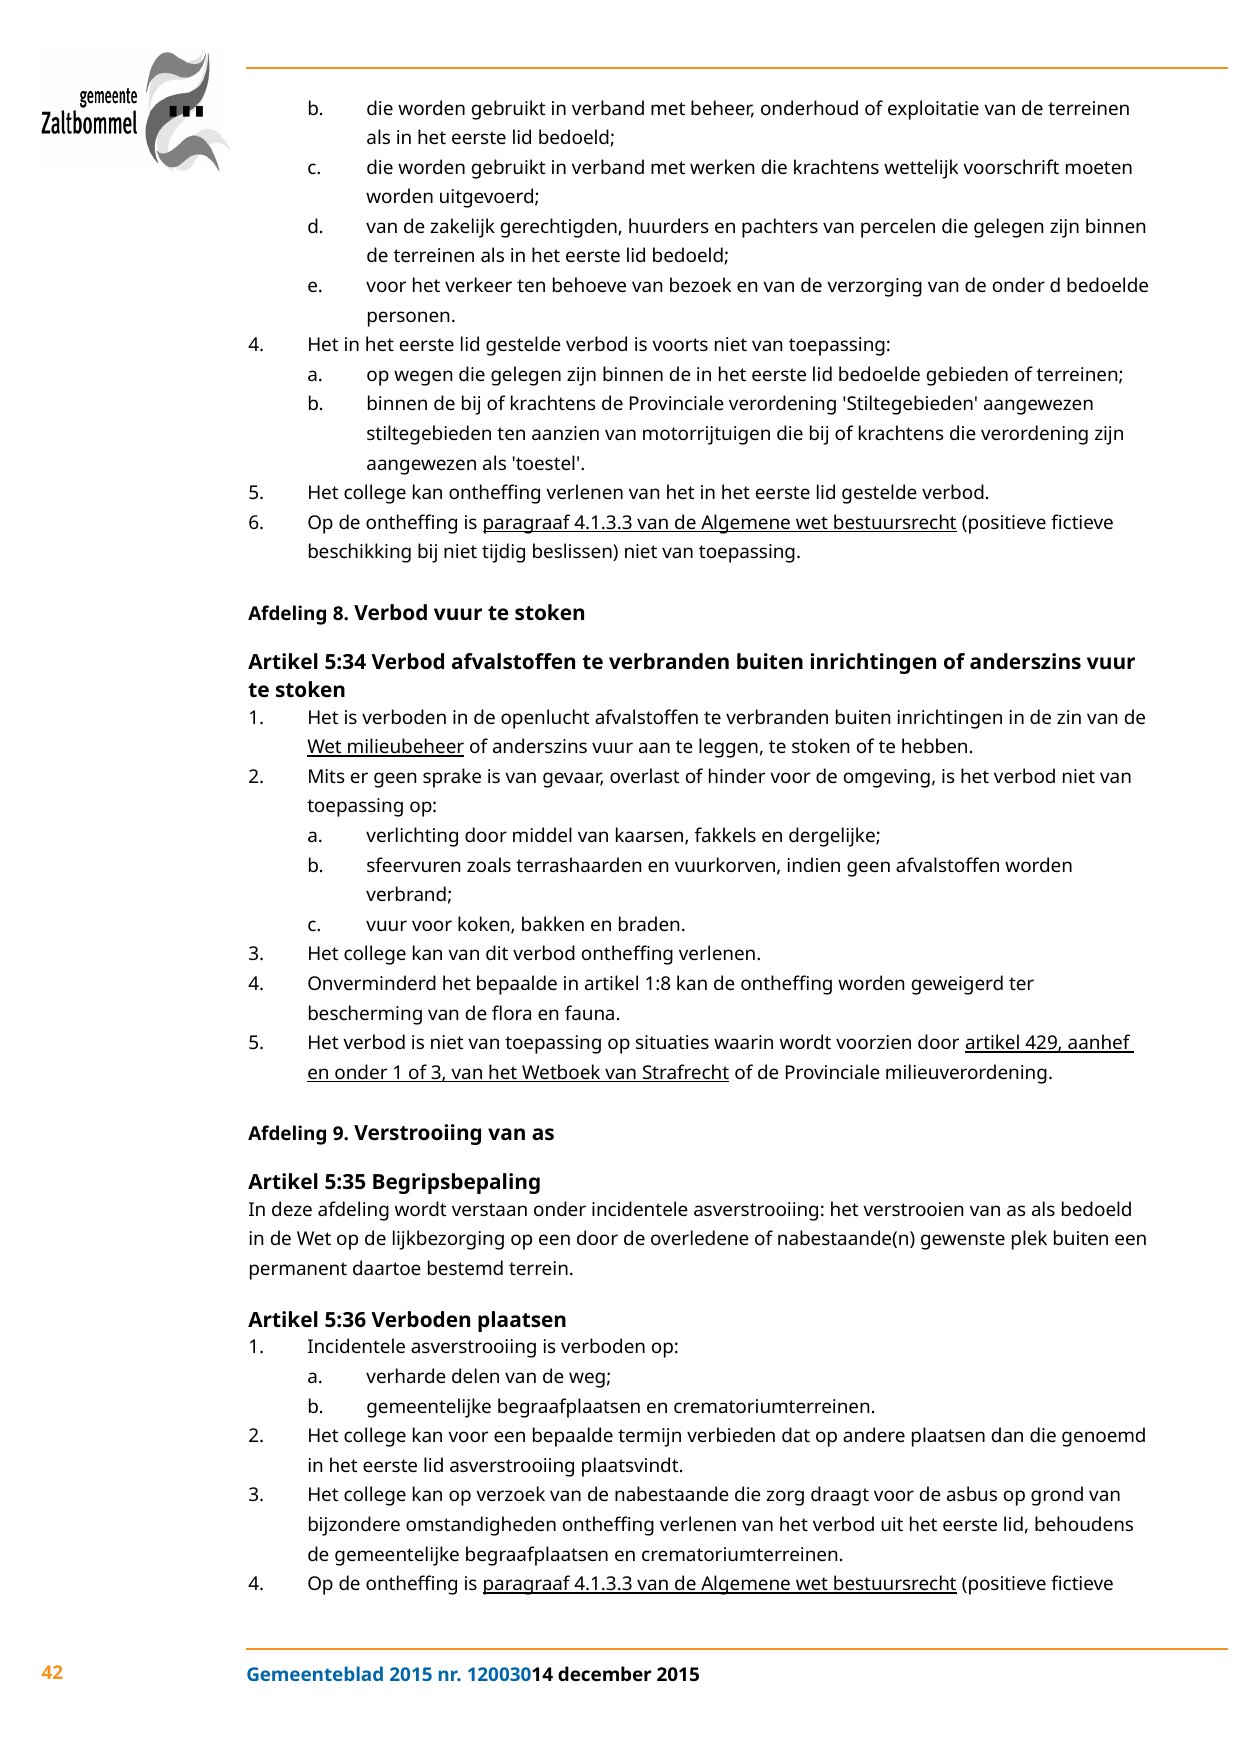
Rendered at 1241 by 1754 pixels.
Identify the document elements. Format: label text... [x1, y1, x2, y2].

list Mits er geen sprake is van gevaar, overlast of hinder voor de omgeving, is het verbod niet van toepassing op: [248, 763, 1152, 818]
text Artikel 5:36 Verboden plaatsen [248, 1305, 1152, 1334]
text Afdeling 9. Verstrooiing van as [248, 1118, 1152, 1146]
list vuur voor koken, bakken en braden. [307, 911, 1152, 937]
text In deze afdeling wordt verstaan onder incidentele asverstrooiing: het verstrooien van as als bedoeld in de Wet op de lijkbezorging op een door de overledene of nabestaande(n) gewenste plek buiten een permanent daartoe bestemd terrein. [248, 1196, 1152, 1281]
list die worden gebruikt in verband met werken die krachtens wettelijk voorschrift moeten worden uitgevoerd; [307, 154, 1152, 209]
list gemeentelijke begraafplaatsen en crematoriumterreinen. [307, 1393, 1152, 1419]
text Artikel 5:34 Verbod afvalstoffen te verbranden buiten inrichtingen of anderszins vuur te stoken [248, 647, 1152, 704]
list Op de ontheffing is paragraaf 4.1.3.3 van de Algemene wet bestuursrecht (positieve fictieve beschikking bij niet tijdig beslissen) niet van toepassing. [248, 509, 1152, 564]
list die worden gebruikt in verband met beheer, onderhoud of exploitatie van de terreinen als in het eerste lid bedoeld; [307, 95, 1152, 150]
list Het in het eerste lid gestelde verbod is voorts niet van toepassing: [248, 331, 1152, 357]
list Het is verboden in de openlucht afvalstoffen te verbranden buiten inrichtingen in de zin van de Wet milieubeheer of anderszins vuur aan te leggen, te stoken of te hebben. [248, 704, 1152, 759]
list Het college kan ontheffing verlenen van het in het eerste lid gestelde verbod. [248, 479, 1152, 505]
list van de zakelijk gerechtigden, huurders en pachters van percelen die gelegen zijn binnen de terreinen als in het eerste lid bedoeld; [307, 213, 1152, 268]
list Het college kan van dit verbod ontheffing verlenen. [248, 941, 1152, 966]
text Artikel 5:35 Begripsbepaling [248, 1167, 1152, 1196]
text Afdeling 8. Verbod vuur te stoken [248, 598, 1152, 626]
list Het college kan voor een bepaalde termijn verbieden dat op andere plaatsen dan die genoemd in het eerste lid asverstrooiing plaatsvindt. [248, 1422, 1152, 1478]
list Incidentele asverstrooiing is verboden op: [248, 1334, 1152, 1359]
list Het verbod is niet van toepassing op situaties waarin wordt voorzien door artikel 429, aanhef en onder 1 of 3, van het Wetboek van Strafrecht of de Provinciale milieuverordening. [248, 1029, 1152, 1084]
list binnen de bij of krachtens de Provinciale verordening 'Stiltegebieden' aangewezen stiltegebieden ten aanzien van motorrijtuigen die bij of krachtens die verordening zijn aangewezen als 'toestel'. [307, 391, 1152, 476]
list verharde delen van de weg; [307, 1363, 1152, 1389]
list Op de ontheffing is paragraaf 4.1.3.3 van de Algemene wet bestuursrecht (positieve fictieve [248, 1570, 1152, 1596]
picture [41, 47, 231, 172]
list voor het verkeer ten behoeve van bezoek en van de verzorging van de onder d bedoelde personen. [307, 272, 1152, 328]
list Het college kan op verzoek van de nabestaande die zorg draagt voor de asbus op grond van bijzondere omstandigheden ontheffing verlenen van het verbod uit het eerste lid, behoudens de gemeentelijke begraafplaatsen en crematoriumterreinen. [248, 1482, 1152, 1567]
list Onverminderd het bepaalde in artikel 1:8 kan de ontheffing worden geweigerd ter bescherming van de flora en fauna. [248, 970, 1152, 1025]
list sfeervuren zoals terrashaarden en vuurkorven, indien geen afvalstoffen worden verbrand; [307, 852, 1152, 907]
list verlichting door middel van kaarsen, fakkels en dergelijke; [307, 822, 1152, 848]
list op wegen die gelegen zijn binnen de in het eerste lid bedoelde gebieden of terreinen; [307, 361, 1152, 387]
